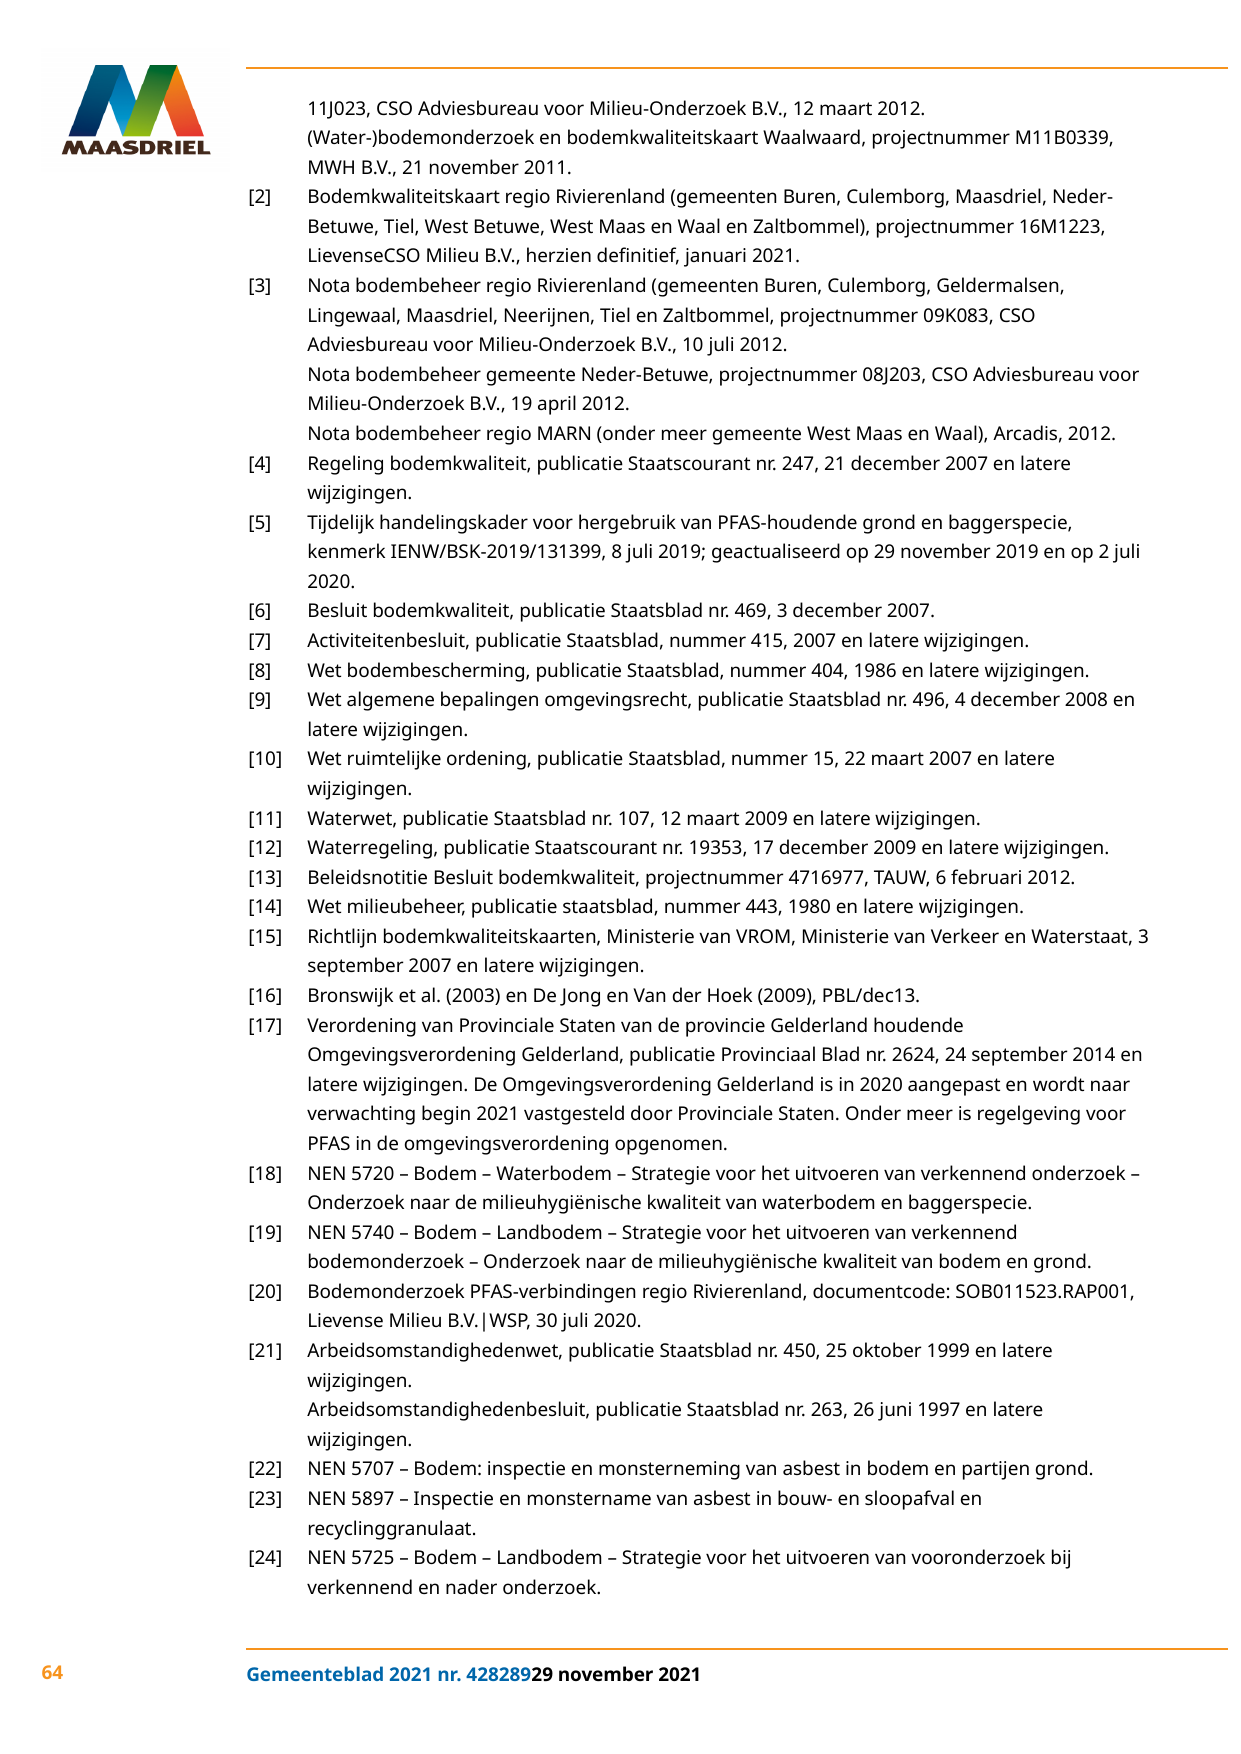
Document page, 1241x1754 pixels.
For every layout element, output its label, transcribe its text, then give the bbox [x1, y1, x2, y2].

list Richtlijn bodemkwaliteitskaarten, Ministerie van VROM, Ministerie van Verkeer en Waterstaat, 3 september 2007 en latere wijzigingen. [248, 923, 1152, 978]
list Tijdelijk handelingskader voor hergebruik van PFAS-houdende grond en baggerspecie, kenmerk IENW/BSK-2019/131399, 8 juli 2019; geactualiseerd op 29 november 2019 en op 2 juli 2020. [248, 509, 1152, 594]
list NEN 5725 – Bodem – Landbodem – Strategie voor het uitvoeren van vooronderzoek bij verkennend en nader onderzoek. [248, 1544, 1152, 1600]
list Nota bodembeheer regio Rivierenland (gemeenten Buren, Culemborg, Geldermalsen, Lingewaal, Maasdriel, Neerijnen, Tiel en Zaltbommel, projectnummer 09K083, CSO Adviesbureau voor Milieu-Onderzoek B.V., 10 juli 2012. [248, 272, 1152, 357]
list NEN 5720 – Bodem – Waterbodem – Strategie voor het uitvoeren van verkennend onderzoek – Onderzoek naar de milieuhygiënische kwaliteit van waterbodem en baggerspecie. [248, 1160, 1152, 1215]
list Beleidsnotitie Besluit bodemkwaliteit, projectnummer 4716977, TAUW, 6 februari 2012. [248, 864, 1152, 890]
list Waterwet, publicatie Staatsblad nr. 107, 12 maart 2009 en latere wijzigingen. [248, 805, 1152, 831]
list Besluit bodemkwaliteit, publicatie Staatsblad nr. 469, 3 december 2007. [248, 598, 1152, 623]
list Wet milieubeheer, publicatie staatsblad, nummer 443, 1980 en latere wijzigingen. [248, 893, 1152, 919]
list Wet bodembescherming, publicatie Staatsblad, nummer 404, 1986 en latere wijzigingen. [248, 657, 1152, 683]
list Verordening van Provinciale Staten van de provincie Gelderland houdende Omgevingsverordening Gelderland, publicatie Provinciaal Blad nr. 2624, 24 september 2014 en latere wijzigingen. De Omgevingsverordening Gelderland is in 2020 aangepast en wordt naar verwachting begin 2021 vastgesteld door Provinciale Staten. Onder meer is regelgeving voor PFAS in de omgevingsverordening opgenomen. [248, 1012, 1152, 1156]
list Wet algemene bepalingen omgevingsrecht, publicatie Staatsblad nr. 496, 4 december 2008 en latere wijzigingen. [248, 686, 1152, 742]
list Arbeidsomstandighedenbesluit, publicatie Staatsblad nr. 263, 26 juni 1997 en latere wijzigingen. [248, 1396, 1152, 1452]
list Nota bodembeheer gemeente Neder-Betuwe, projectnummer 08J203, CSO Adviesbureau voor Milieu-Onderzoek B.V., 19 april 2012. [248, 361, 1152, 416]
list Nota bodembeheer regio MARN (onder meer gemeente West Maas en Waal), Arcadis, 2012. [248, 420, 1152, 446]
list Bronswijk et al. (2003) en De Jong en Van der Hoek (2009), PBL/dec13. [248, 982, 1152, 1008]
list Regeling bodemkwaliteit, publicatie Staatscourant nr. 247, 21 december 2007 en latere wijzigingen. [248, 450, 1152, 505]
list Arbeidsomstandighedenwet, publicatie Staatsblad nr. 450, 25 oktober 1999 en latere wijzigingen. [248, 1337, 1152, 1393]
list NEN 5707 – Bodem: inspectie en monsterneming van asbest in bodem en partijen grond. [248, 1456, 1152, 1481]
list Bodemkwaliteitskaart regio Rivierenland (gemeenten Buren, Culemborg, Maasdriel, Neder-Betuwe, Tiel, West Betuwe, West Maas en Waal en Zaltbommel), projectnummer 16M1223, LievenseCSO Milieu B.V., herzien definitief, januari 2021. [248, 183, 1152, 268]
list Activiteitenbesluit, publicatie Staatsblad, nummer 415, 2007 en latere wijzigingen. [248, 627, 1152, 653]
list 11J023, CSO Adviesbureau voor Milieu-Onderzoek B.V., 12 maart 2012. [248, 95, 1152, 121]
list NEN 5740 – Bodem – Landbodem – Strategie voor het uitvoeren van verkennend bodemonderzoek – Onderzoek naar de milieuhygiënische kwaliteit van bodem en grond. [248, 1219, 1152, 1274]
list Bodemonderzoek PFAS-verbindingen regio Rivierenland, documentcode: SOB011523.RAP001, Lievense Milieu B.V.|WSP, 30 juli 2020. [248, 1278, 1152, 1333]
list Wet ruimtelijke ordening, publicatie Staatsblad, nummer 15, 22 maart 2007 en latere wijzigingen. [248, 746, 1152, 801]
list NEN 5897 – Inspectie en monstername van asbest in bouw- en sloopafval en recyclinggranulaat. [248, 1485, 1152, 1541]
list Waterregeling, publicatie Staatscourant nr. 19353, 17 december 2009 en latere wijzigingen. [248, 834, 1152, 860]
list (Water-)bodemonderzoek en bodemkwaliteitskaart Waalwaard, projectnummer M11B0339, MWH B.V., 21 november 2011. [248, 124, 1152, 180]
picture [41, 47, 231, 172]
